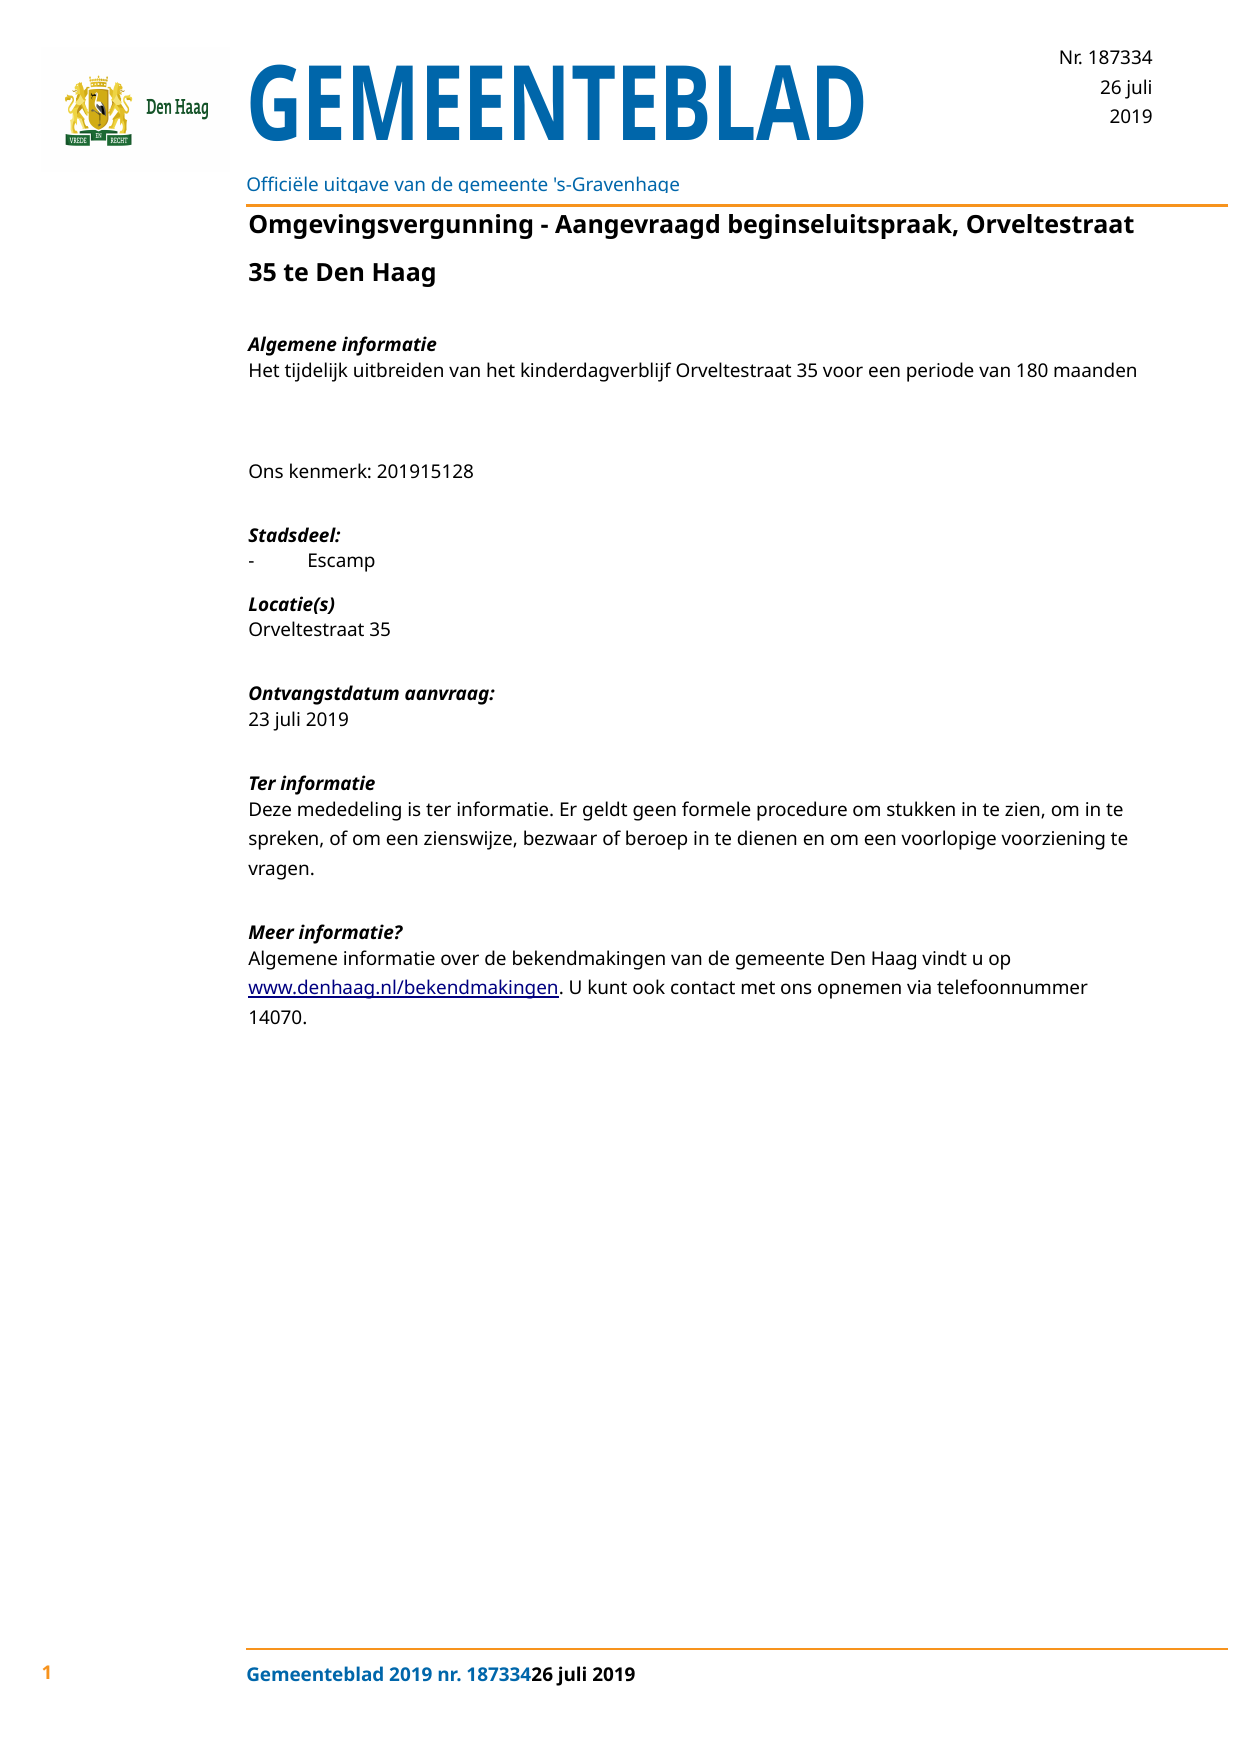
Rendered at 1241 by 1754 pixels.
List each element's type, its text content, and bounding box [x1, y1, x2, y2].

picture [41, 47, 231, 172]
text Orveltestraat 35 [248, 617, 1152, 642]
text Algemene informatie over de bekendmakingen van de gemeente Den Haag vindt u op www.denhaag.nl/bekendmakingen. U kunt ook contact met ons opnemen via telefoonnummer 14070. [248, 945, 1152, 1030]
text Deze mededeling is ter informatie. Er geldt geen formele procedure om stukken in te zien, om in te spreken, of om een zienswijze, bezwaar of beroep in te dienen en om een voorlopige voorziening te vragen. [248, 796, 1152, 881]
text Stadsdeel: [248, 522, 1152, 548]
text Het tijdelijk uitbreiden van het kinderdagverblijf Orveltestraat 35 voor een periode van 180 maanden [248, 357, 1152, 383]
text Ter informatie [248, 770, 1152, 796]
text 23 juli 2019 [248, 706, 1152, 732]
text Omgevingsvergunning - Aangevraagd beginseluitspraak, Orveltestraat 35 te Den Haag [248, 207, 1152, 288]
list Escamp [248, 548, 1152, 573]
text Ons kenmerk: 201915128 [248, 458, 1152, 484]
text Meer informatie? [248, 919, 1152, 945]
text Locatie(s) [248, 591, 1152, 617]
text Algemene informatie [248, 331, 1152, 357]
text Ontvangstdatum aanvraag: [248, 681, 1152, 706]
